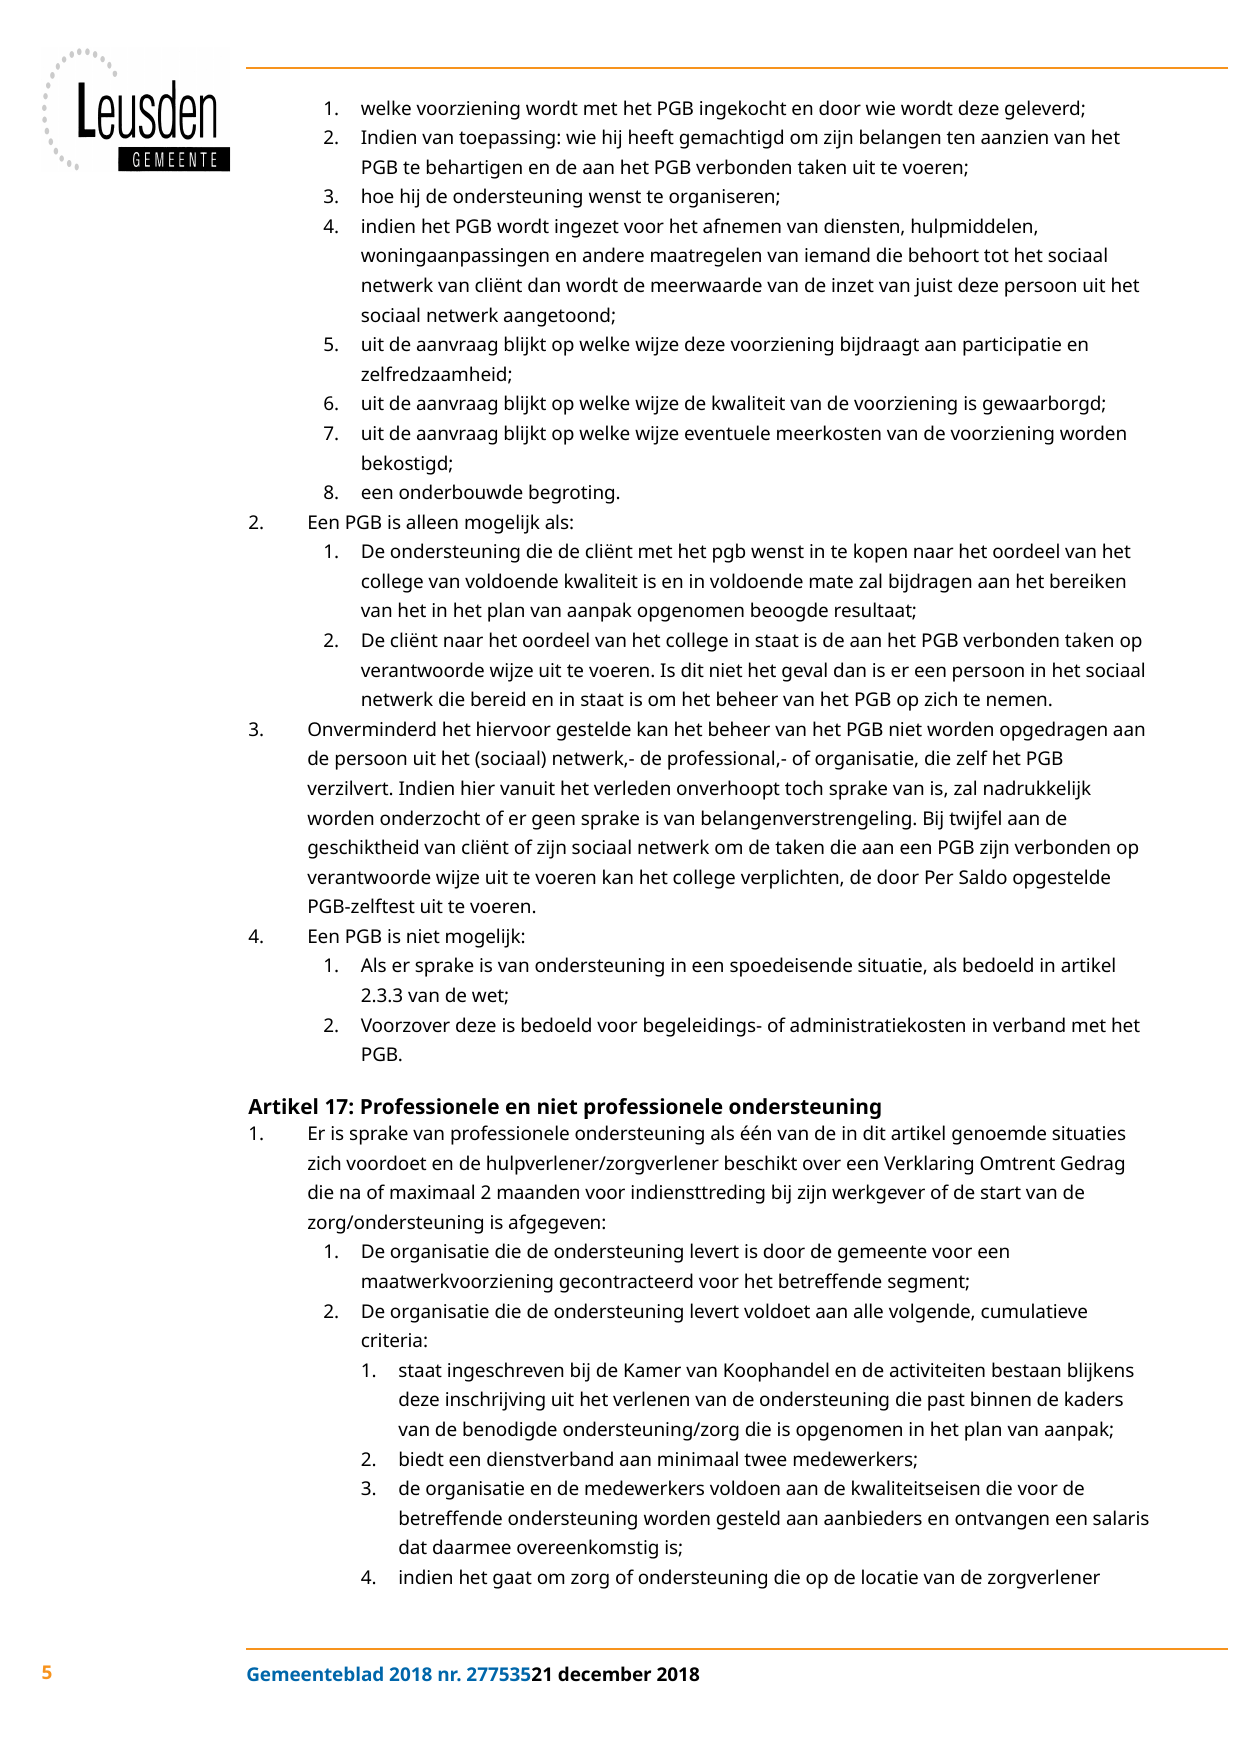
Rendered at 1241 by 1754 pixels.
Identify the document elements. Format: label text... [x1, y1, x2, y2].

list Een PGB is niet mogelijk: [248, 923, 1152, 949]
list De cliënt naar het oordeel van het college in staat is de aan het PGB verbonden taken op verantwoorde wijze uit te voeren. Is dit niet het geval dan is er een persoon in het sociaal netwerk die bereid en in staat is om het beheer van het PGB op zich te nemen. [323, 627, 1152, 712]
list Onverminderd het hiervoor gestelde kan het beheer van het PGB niet worden opgedragen aan de persoon uit het (sociaal) netwerk,- de professional,- of organisatie, die zelf het PGB verzilvert. Indien hier vanuit het verleden onverhoopt toch sprake van is, zal nadrukkelijk worden onderzocht of er geen sprake is van belangenverstrengeling. Bij twijfel aan de geschiktheid van cliënt of zijn sociaal netwerk om de taken die aan een PGB zijn verbonden op verantwoorde wijze uit te voeren kan het college verplichten, de door Per Saldo opgestelde PGB-zelftest uit te voeren. [248, 716, 1152, 919]
list een onderbouwde begroting. [323, 479, 1152, 505]
list Voorzover deze is bedoeld voor begeleidings- of administratiekosten in verband met het PGB. [323, 1012, 1152, 1067]
list biedt een dienstverband aan minimaal twee medewerkers; [361, 1446, 1152, 1471]
list de organisatie en de medewerkers voldoen aan de kwaliteitseisen die voor de betreffende ondersteuning worden gesteld aan aanbieders en ontvangen een salaris dat daarmee overeenkomstig is; [361, 1475, 1152, 1560]
list hoe hij de ondersteuning wenst te organiseren; [323, 183, 1152, 209]
list De ondersteuning die de cliënt met het pgb wenst in te kopen naar het oordeel van het college van voldoende kwaliteit is en in voldoende mate zal bijdragen aan het bereiken van het in het plan van aanpak opgenomen beoogde resultaat; [323, 538, 1152, 623]
list staat ingeschreven bij de Kamer van Koophandel en de activiteiten bestaan blijkens deze inschrijving uit het verlenen van de ondersteuning die past binnen de kaders van de benodigde ondersteuning/zorg die is opgenomen in het plan van aanpak; [361, 1357, 1152, 1442]
list indien het gaat om zorg of ondersteuning die op de locatie van de zorgverlener [361, 1564, 1152, 1590]
picture [41, 47, 231, 172]
list De organisatie die de ondersteuning levert is door de gemeente voor een maatwerkvoorziening gecontracteerd voor het betreffende segment; [323, 1239, 1152, 1294]
list uit de aanvraag blijkt op welke wijze deze voorziening bijdraagt aan participatie en zelfredzaamheid; [323, 331, 1152, 387]
list Er is sprake van professionele ondersteuning als één van de in dit artikel genoemde situaties zich voordoet en de hulpverlener/zorgverlener beschikt over een Verklaring Omtrent Gedrag die na of maximaal 2 maanden voor indiensttreding bij zijn werkgever of de start van de zorg/ondersteuning is afgegeven: [248, 1120, 1152, 1235]
list Als er sprake is van ondersteuning in een spoedeisende situatie, als bedoeld in artikel 2.3.3 van de wet; [323, 953, 1152, 1008]
text Artikel 17: Professionele en niet professionele ondersteuning [248, 1092, 1152, 1120]
list Indien van toepassing: wie hij heeft gemachtigd om zijn belangen ten aanzien van het PGB te behartigen en de aan het PGB verbonden taken uit te voeren; [323, 124, 1152, 180]
list indien het PGB wordt ingezet voor het afnemen van diensten, hulpmiddelen, woningaanpassingen en andere maatregelen van iemand die behoort tot het sociaal netwerk van cliënt dan wordt de meerwaarde van de inzet van juist deze persoon uit het sociaal netwerk aangetoond; [323, 213, 1152, 328]
list De organisatie die de ondersteuning levert voldoet aan alle volgende, cumulatieve criteria: [323, 1298, 1152, 1353]
list uit de aanvraag blijkt op welke wijze eventuele meerkosten van de voorziening worden bekostigd; [323, 420, 1152, 476]
list Een PGB is alleen mogelijk als: [248, 509, 1152, 535]
list uit de aanvraag blijkt op welke wijze de kwaliteit van de voorziening is gewaarborgd; [323, 391, 1152, 416]
list welke voorziening wordt met het PGB ingekocht en door wie wordt deze geleverd; [323, 95, 1152, 121]
